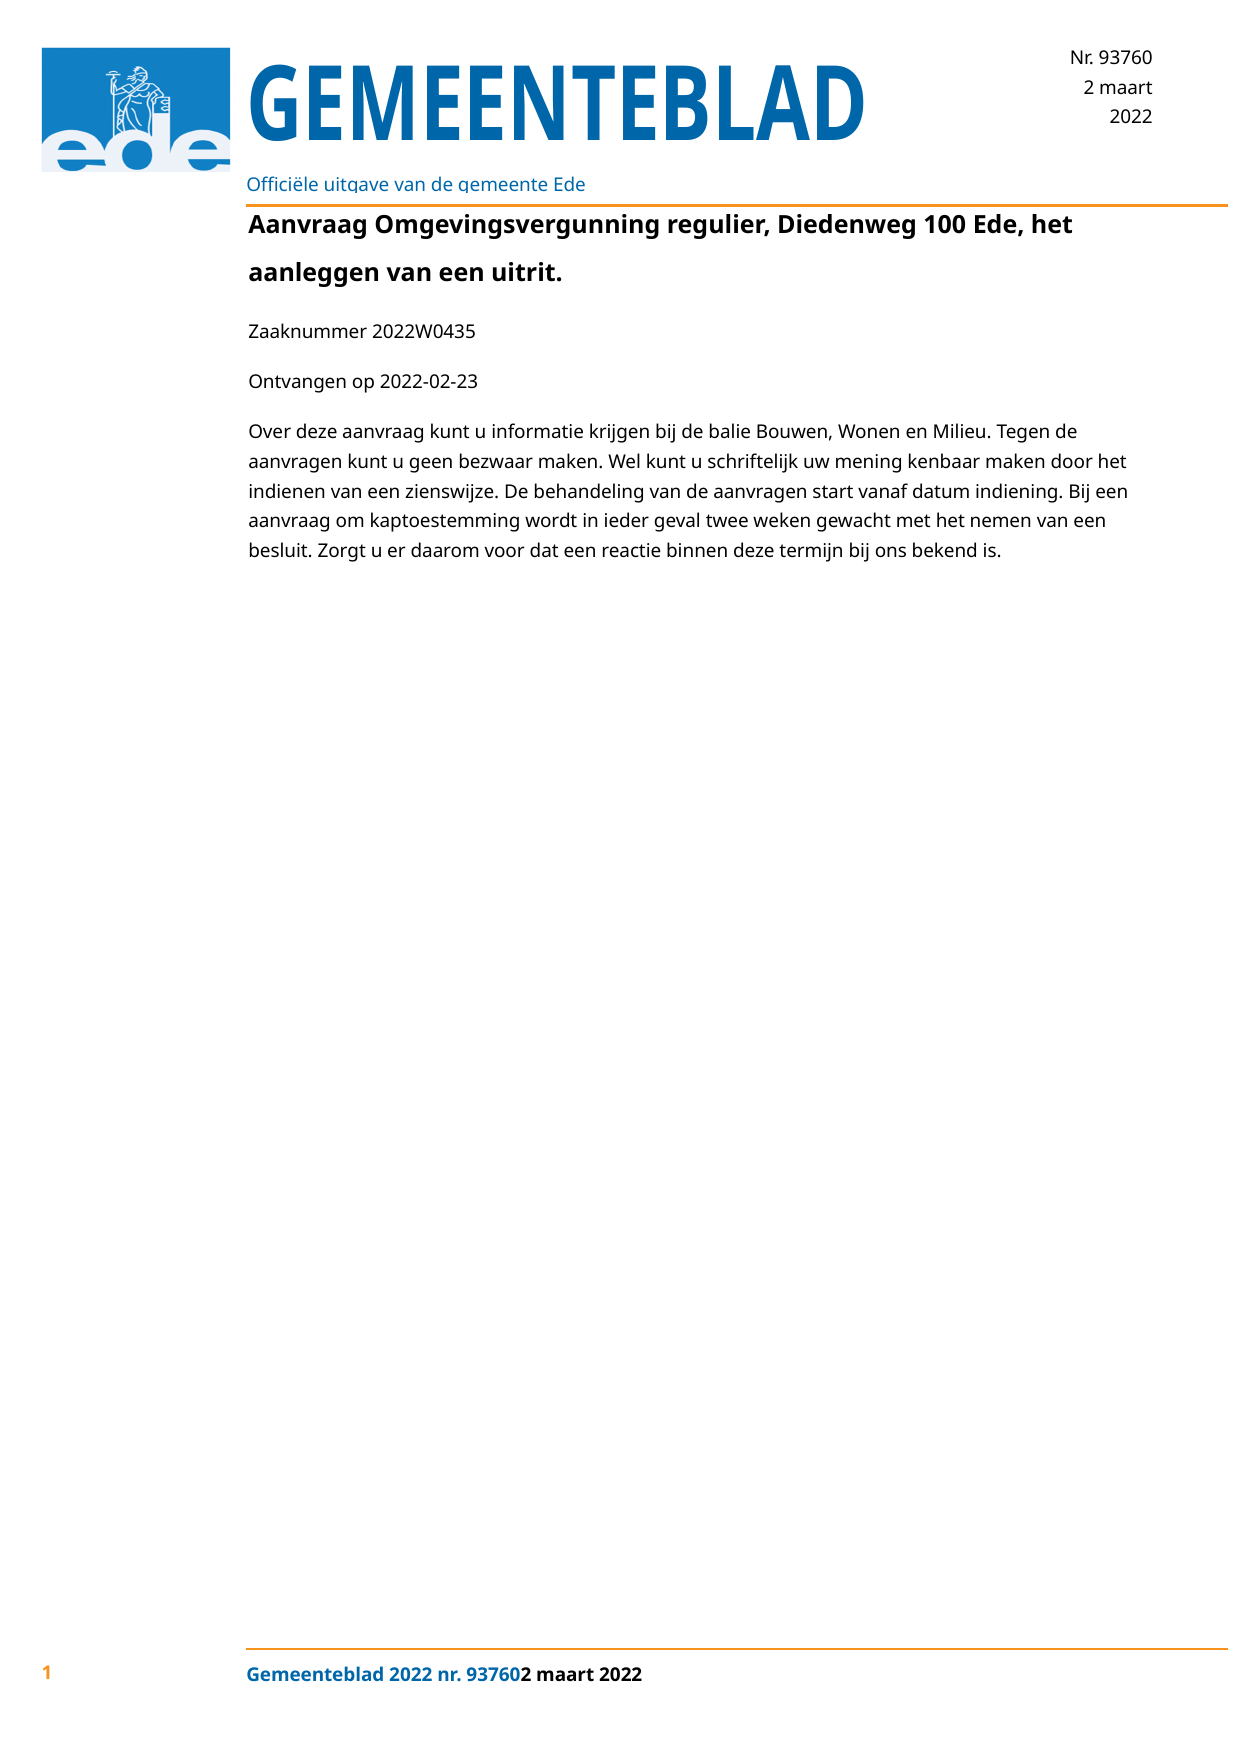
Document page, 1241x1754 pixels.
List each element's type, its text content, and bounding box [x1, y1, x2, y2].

text Ontvangen op 2022-02-23 [248, 368, 1152, 394]
text Aanvraag Omgevingsvergunning regulier, Diedenweg 100 Ede, het aanleggen van een uitrit. [248, 207, 1152, 288]
text Over deze aanvraag kunt u informatie krijgen bij de balie Bouwen, Wonen en Milieu. Tegen de aanvragen kunt u geen bezwaar maken. Wel kunt u schriftelijk uw mening kenbaar maken door het indienen van een zienswijze. De behandeling van de aanvragen start vanaf datum indiening. Bij een aanvraag om kaptoestemming wordt in ieder geval twee weken gewacht met het nemen van een besluit. Zorgt u er daarom voor dat een reactie binnen deze termijn bij ons bekend is. [248, 419, 1152, 563]
text Zaaknummer 2022W0435 [248, 318, 1152, 344]
picture [41, 47, 231, 172]
